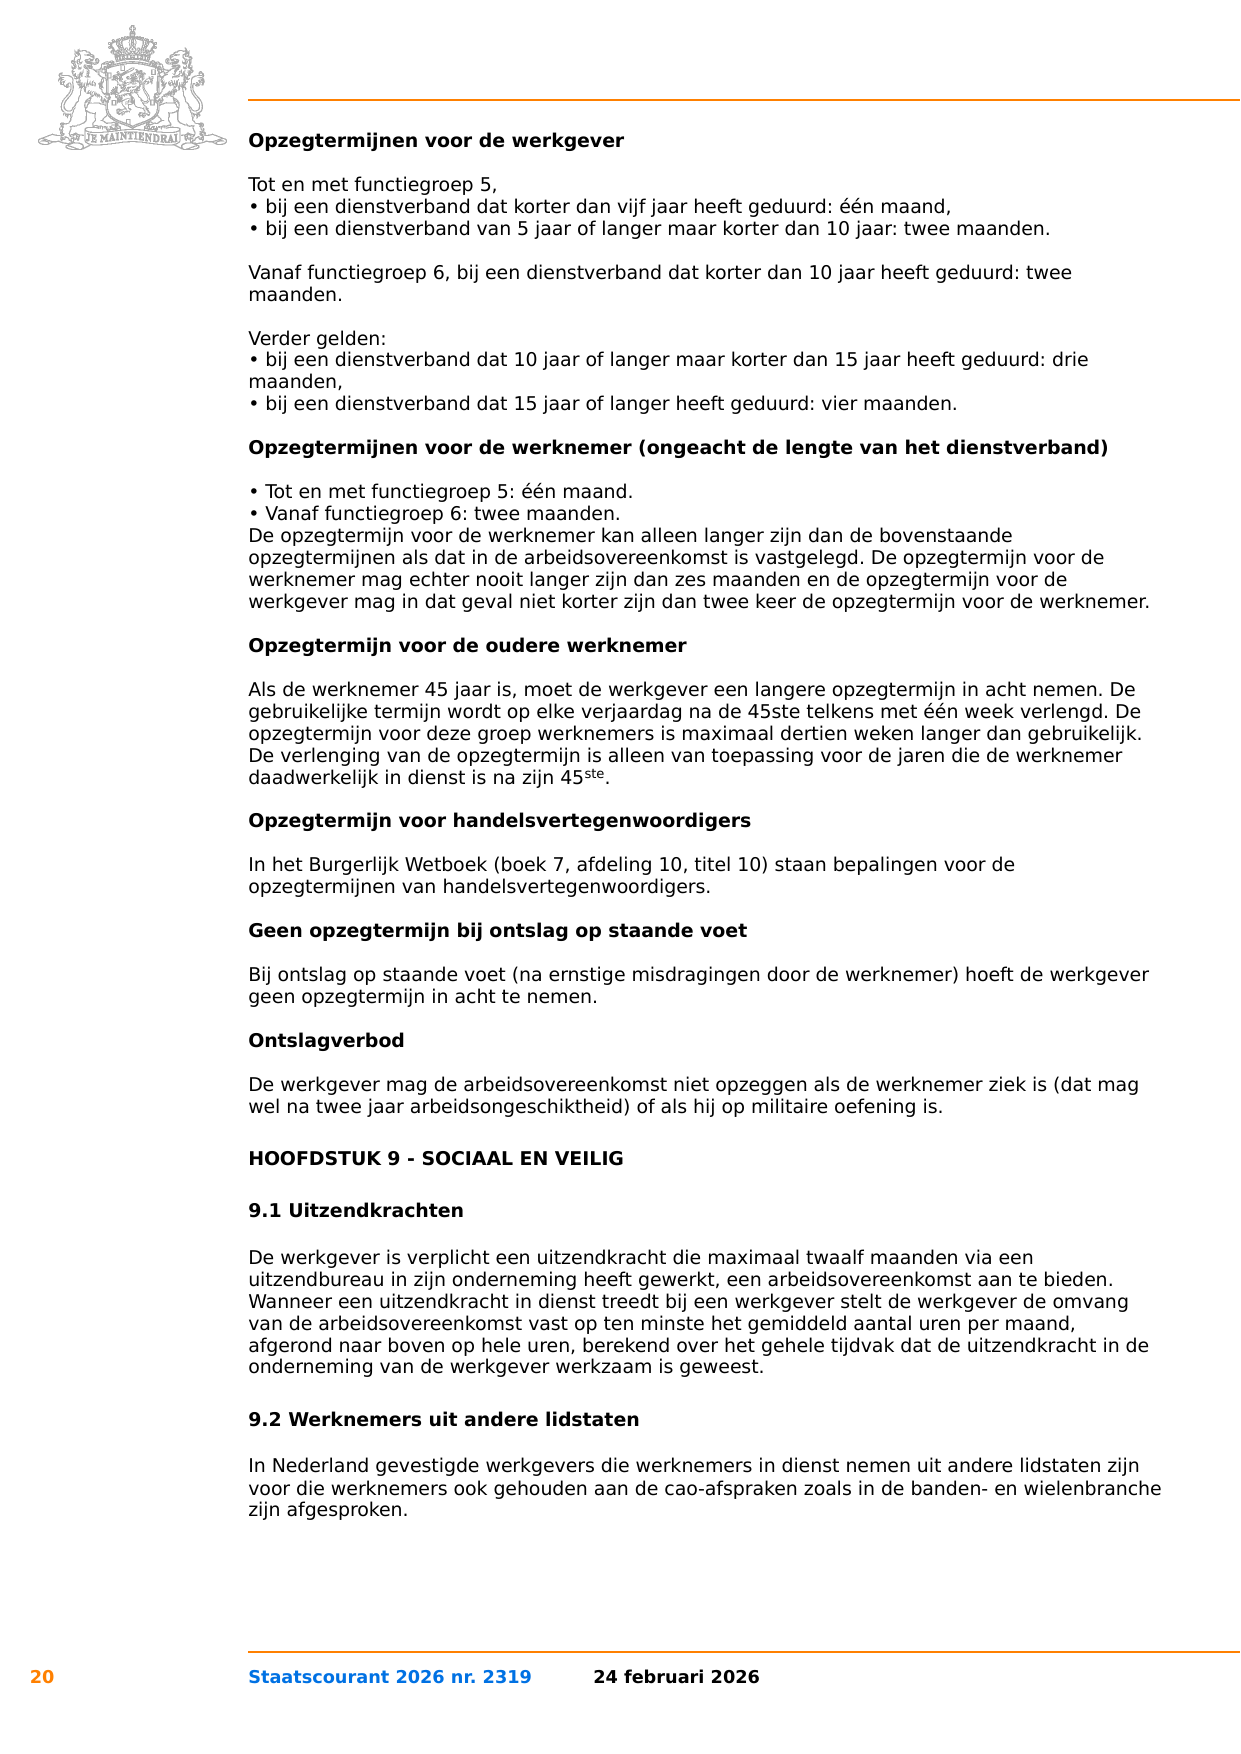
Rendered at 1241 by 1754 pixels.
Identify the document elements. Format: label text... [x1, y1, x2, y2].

text • bij een dienstverband dat 10 jaar of langer maar korter dan 15 jaar heeft geduurd: drie maanden, [248, 349, 1163, 393]
text In Nederland gevestigde werkgevers die werknemers in dienst nemen uit andere lidstaten zijn voor die werknemers ook gehouden aan de cao-afspraken zoals in de banden- en wielenbranche zijn afgesproken. [248, 1455, 1163, 1521]
text Bij ontslag op staande voet (na ernstige misdragingen door de werknemer) hoeft de werkgever geen opzegtermijn in acht te nemen. [248, 964, 1163, 1008]
text Verder gelden: [248, 327, 1163, 349]
subtitle HOOFDSTUK 9 - SOCIAAL EN VEILIG [248, 1148, 1163, 1169]
subtitle 9.1 Uitzendkrachten [248, 1199, 1163, 1222]
text De opzegtermijn voor de werknemer kan alleen langer zijn dan de bovenstaande opzegtermijnen als dat in de arbeidsovereenkomst is vastgelegd. De opzegtermijn voor de werknemer mag echter nooit langer zijn dan zes maanden en de opzegtermijn voor de werkgever mag in dat geval niet korter zijn dan twee keer de opzegtermijn voor de werknemer. [248, 525, 1163, 613]
text De werkgever mag de arbeidsovereenkomst niet opzeggen als de werknemer ziek is (dat mag wel na twee jaar arbeidsongeschiktheid) of als hij op militaire oefening is. [248, 1074, 1163, 1118]
text Vanaf functiegroep 6, bij een dienstverband dat korter dan 10 jaar heeft geduurd: twee maanden. [248, 262, 1163, 306]
text • bij een dienstverband dat 15 jaar of langer heeft geduurd: vier maanden. [248, 393, 1163, 415]
subtitle 9.2 Werknemers uit andere lidstaten [248, 1408, 1163, 1430]
subtitle Opzegtermijnen voor de werkgever [248, 130, 1163, 152]
subtitle Opzegtermijn voor de oudere werknemer [248, 635, 1163, 657]
picture [38, 25, 227, 150]
text • Vanaf functiegroep 6: twee maanden. [248, 503, 1163, 525]
text • bij een dienstverband dat korter dan vijf jaar heeft geduurd: één maand, [248, 196, 1163, 218]
text In het Burgerlijk Wetboek (boek 7, afdeling 10, titel 10) staan bepalingen voor de opzegtermijnen van handelsvertegenwoordigers. [248, 854, 1163, 898]
text Als de werknemer 45 jaar is, moet de werkgever een langere opzegtermijn in acht nemen. De gebruikelijke termijn wordt op elke verjaardag na de 45ste telkens met één week verlengd. De opzegtermijn voor deze groep werknemers is maximaal dertien weken langer dan gebruikelijk. De verlenging van de opzegtermijn is alleen van toepassing voor de jaren die de werknemer daadwerkelijk in dienst is na zijn 45ste. [248, 679, 1163, 788]
subtitle Opzegtermijn voor handelsvertegenwoordigers [248, 810, 1163, 832]
subtitle Opzegtermijnen voor de werknemer (ongeacht de lengte van het dienstverband) [248, 437, 1163, 459]
subtitle Geen opzegtermijn bij ontslag op staande voet [248, 920, 1163, 942]
subtitle Ontslagverbod [248, 1030, 1163, 1052]
text • bij een dienstverband van 5 jaar of langer maar korter dan 10 jaar: twee maanden. [248, 218, 1163, 240]
text • Tot en met functiegroep 5: één maand. [248, 481, 1163, 503]
text Tot en met functiegroep 5, [248, 174, 1163, 196]
text De werkgever is verplicht een uitzendkracht die maximaal twaalf maanden via een uitzendbureau in zijn onderneming heeft gewerkt, een arbeidsovereenkomst aan te bieden. Wanneer een uitzendkracht in dienst treedt bij een werkgever stelt de werkgever de omvang van de arbeidsovereenkomst vast op ten minste het gemiddeld aantal uren per maand, afgerond naar boven op hele uren, berekend over het gehele tijdvak dat de uitzendkracht in de onderneming van de werkgever werkzaam is geweest. [248, 1247, 1163, 1378]
